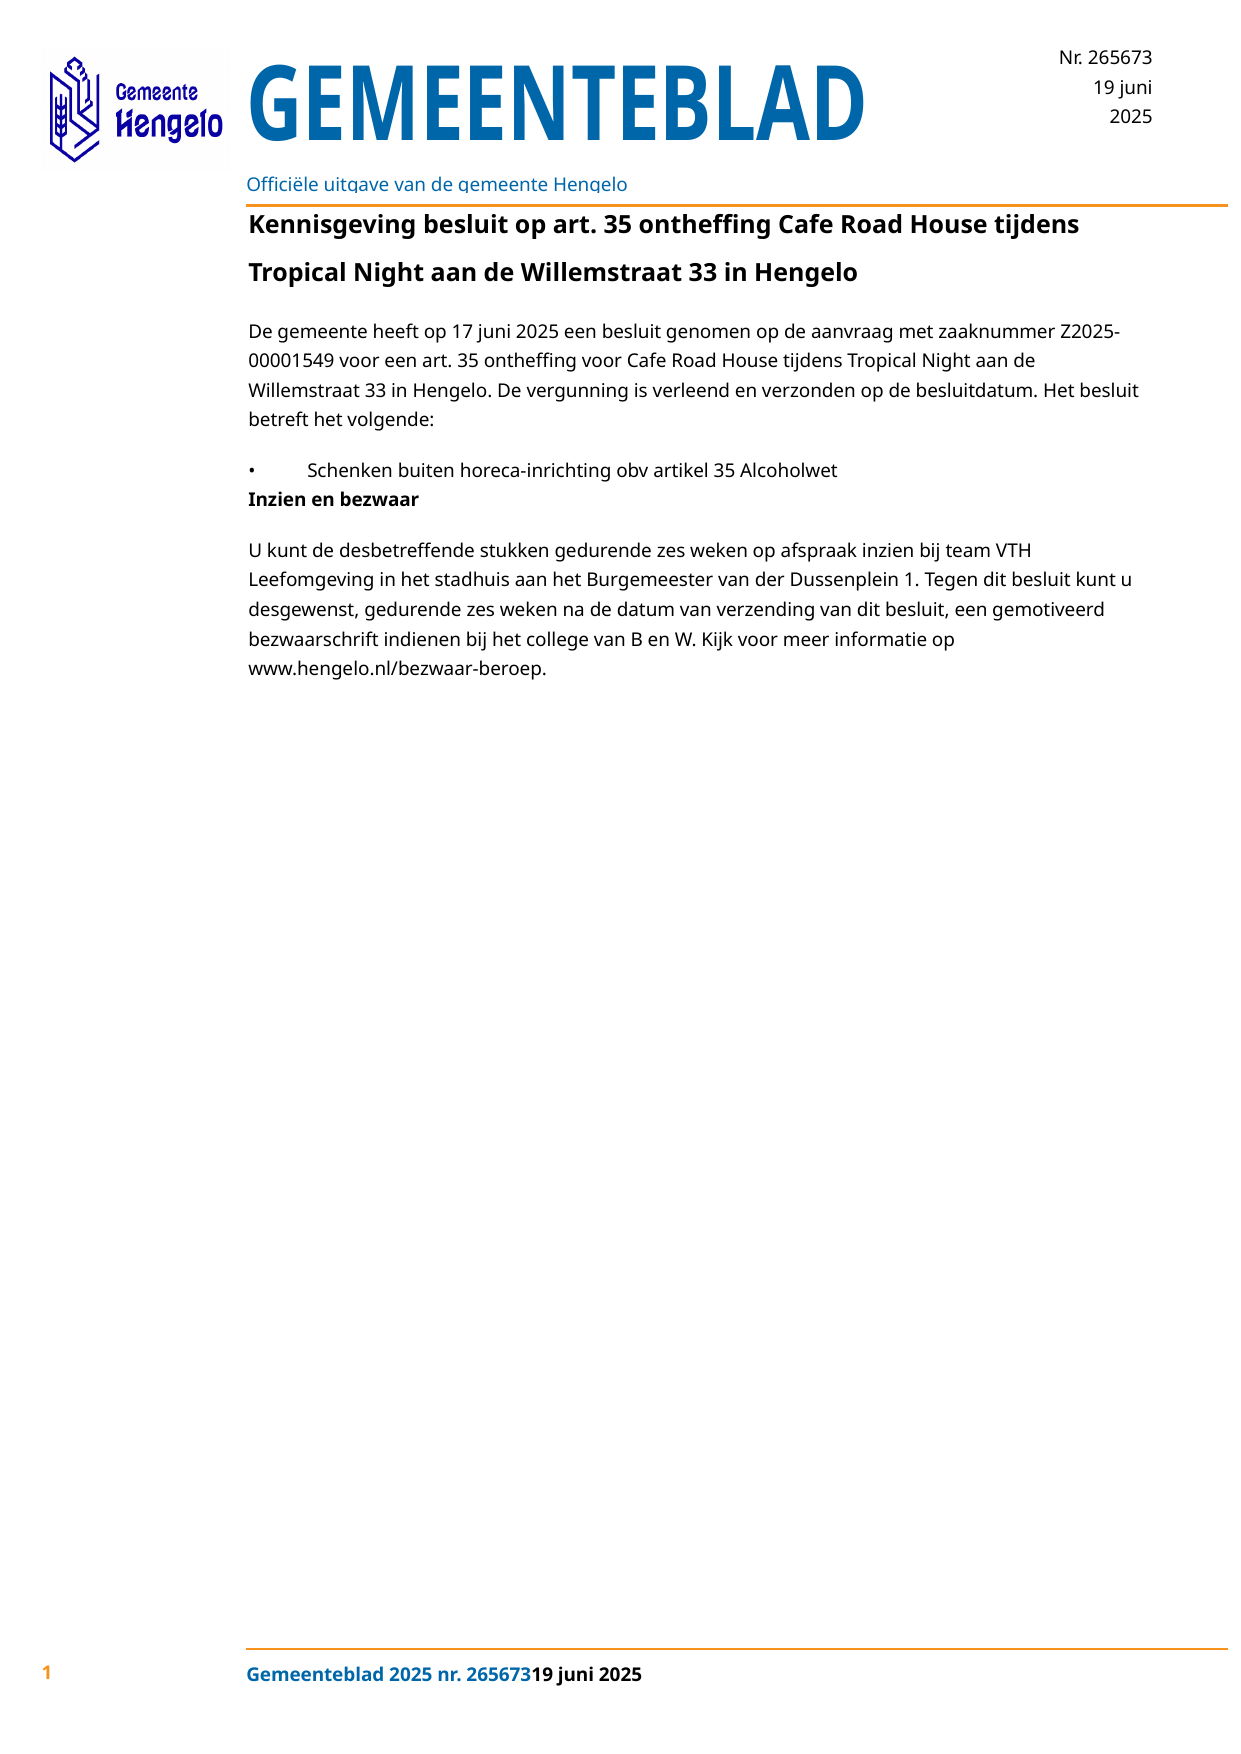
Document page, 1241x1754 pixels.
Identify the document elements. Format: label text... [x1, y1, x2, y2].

text Inzien en bezwaar [248, 487, 1152, 512]
text De gemeente heeft op 17 juni 2025 een besluit genomen op de aanvraag met zaaknummer Z2025-00001549 voor een art. 35 ontheffing voor Cafe Road House tijdens Tropical Night aan de Willemstraat 33 in Hengelo. De vergunning is verleend en verzonden op de besluitdatum. Het besluit betreft het volgende: [248, 318, 1152, 432]
text U kunt de desbetreffende stukken gedurende zes weken op afspraak inzien bij team VTH Leefomgeving in het stadhuis aan het Burgemeester van der Dussenplein 1. Tegen dit besluit kunt u desgewenst, gedurende zes weken na de datum van verzending van dit besluit, een gemotiveerd bezwaarschrift indienen bij het college van B en W. Kijk voor meer informatie op www.hengelo.nl/bezwaar-beroep. [248, 537, 1152, 681]
picture [41, 47, 231, 172]
list Schenken buiten horeca-inrichting obv artikel 35 Alcoholwet [248, 457, 1152, 483]
text Kennisgeving besluit op art. 35 ontheffing Cafe Road House tijdens Tropical Night aan de Willemstraat 33 in Hengelo [248, 207, 1152, 288]
